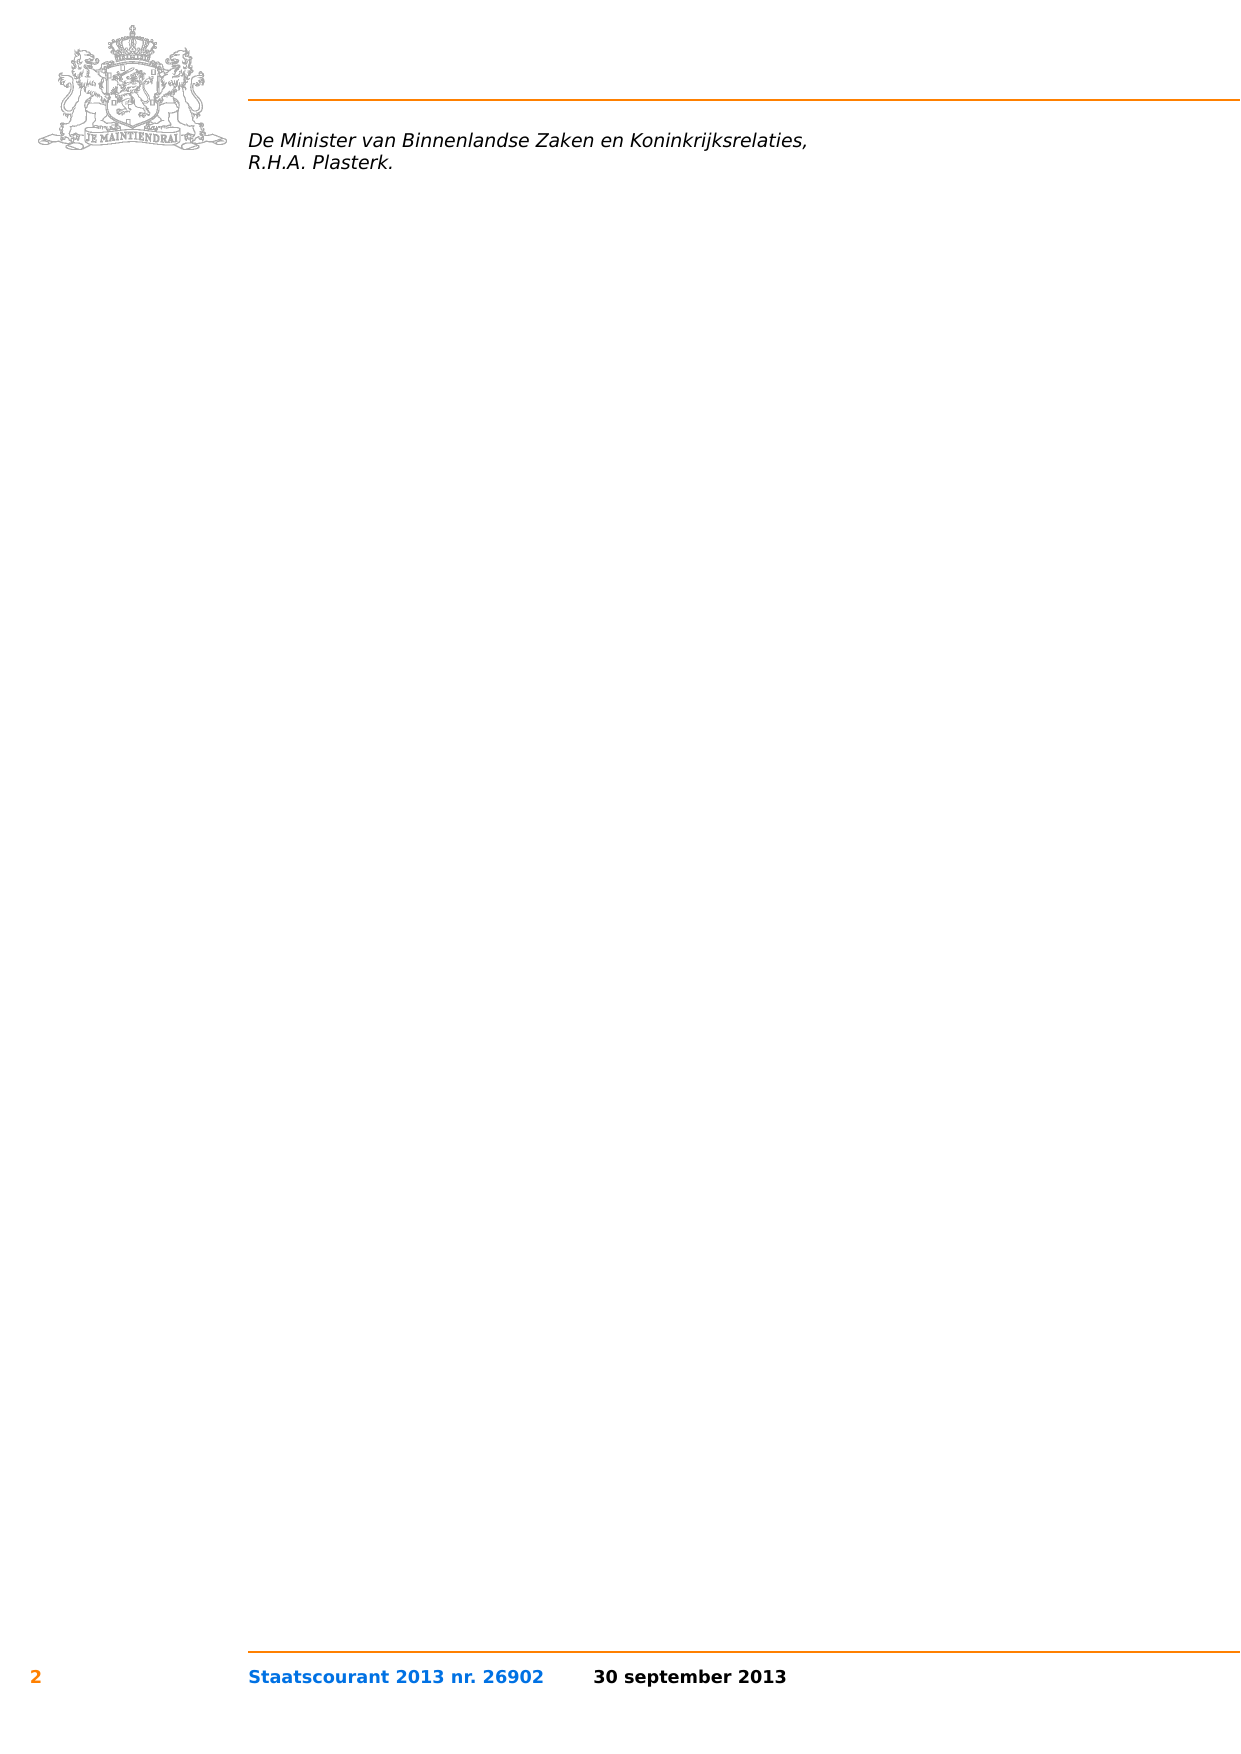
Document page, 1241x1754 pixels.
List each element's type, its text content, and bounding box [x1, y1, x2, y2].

picture [38, 25, 227, 150]
text De Minister van Binnenlandse Zaken en Koninkrijksrelaties, R.H.A. Plasterk. [248, 130, 1163, 174]
